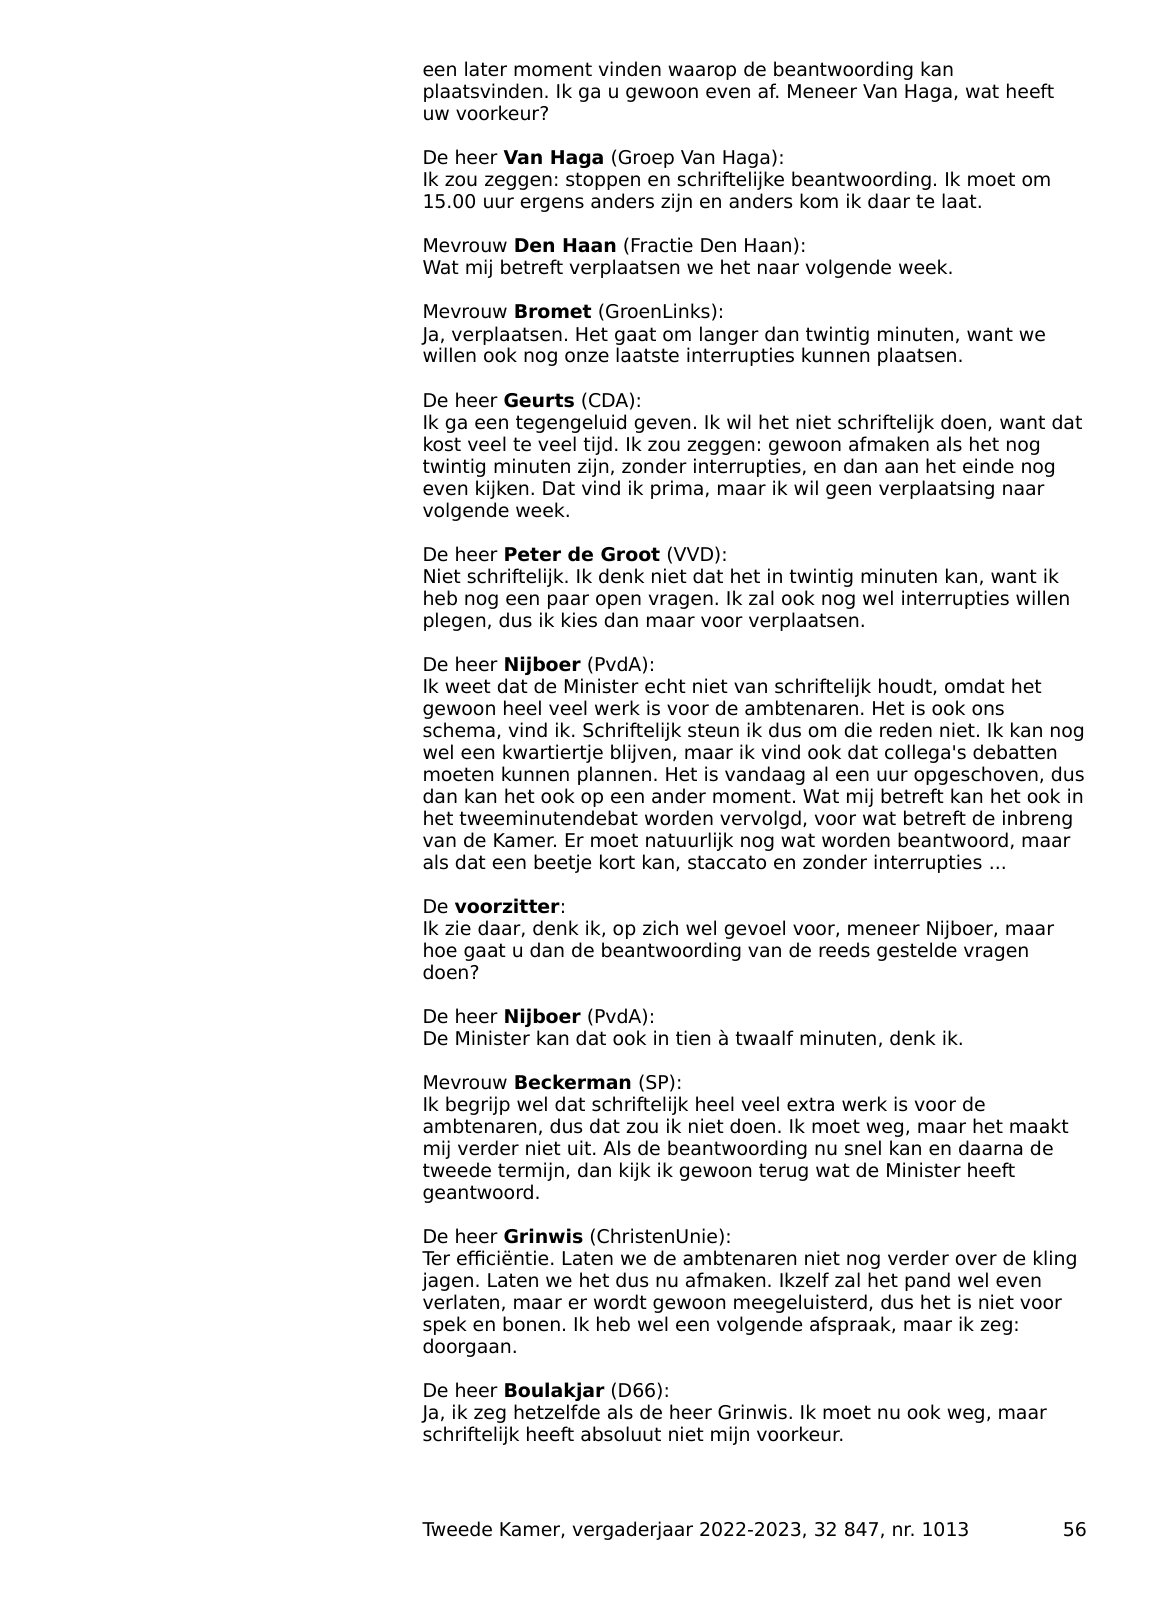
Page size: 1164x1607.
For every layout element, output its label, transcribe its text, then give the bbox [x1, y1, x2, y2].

text Wat mij betreft verplaatsen we het naar volgende week. [422, 257, 1087, 279]
text Mevrouw Beckerman (SP): [422, 1072, 1087, 1094]
text Ik zie daar, denk ik, op zich wel gevoel voor, meneer Nijboer, maar hoe gaat u dan de beantwoording van de reeds gestelde vragen doen? [422, 918, 1087, 984]
text Ik ga een tegengeluid geven. Ik wil het niet schriftelijk doen, want dat kost veel te veel tijd. Ik zou zeggen: gewoon afmaken als het nog twintig minuten zijn, zonder interrupties, en dan aan het einde nog even kijken. Dat vind ik prima, maar ik wil geen verplaatsing naar volgende week. [422, 412, 1087, 521]
text De heer Geurts (CDA): [422, 389, 1087, 412]
text Ik begrijp wel dat schriftelijk heel veel extra werk is voor de ambtenaren, dus dat zou ik niet doen. Ik moet weg, maar het maakt mij verder niet uit. Als de beantwoording nu snel kan en daarna de tweede termijn, dan kijk ik gewoon terug wat de Minister heeft geantwoord. [422, 1094, 1087, 1204]
text Mevrouw Den Haan (Fractie Den Haan): [422, 235, 1087, 257]
text Ja, verplaatsen. Het gaat om langer dan twintig minuten, want we willen ook nog onze laatste interrupties kunnen plaatsen. [422, 323, 1087, 367]
text Ja, ik zeg hetzelfde als de heer Grinwis. Ik moet nu ook weg, maar schriftelijk heeft absoluut niet mijn voorkeur. [422, 1402, 1087, 1446]
text De voorzitter: [422, 896, 1087, 918]
text De heer Peter de Groot (VVD): [422, 544, 1087, 566]
text een later moment vinden waarop de beantwoording kan plaatsvinden. Ik ga u gewoon even af. Meneer Van Haga, wat heeft uw voorkeur? [422, 59, 1087, 125]
text Ik weet dat de Minister echt niet van schriftelijk houdt, omdat het gewoon heel veel werk is voor de ambtenaren. Het is ook ons schema, vind ik. Schriftelijk steun ik dus om die reden niet. Ik kan nog wel een kwartiertje blijven, maar ik vind ook dat collega's debatten moeten kunnen plannen. Het is vandaag al een uur opgeschoven, dus dan kan het ook op een ander moment. Wat mij betreft kan het ook in het tweeminutendebat worden vervolgd, voor wat betreft de inbreng van de Kamer. Er moet natuurlijk nog wat worden beantwoord, maar als dat een beetje kort kan, staccato en zonder interrupties ... [422, 676, 1087, 873]
text Ter efficiëntie. Laten we de ambtenaren niet nog verder over de kling jagen. Laten we het dus nu afmaken. Ikzelf zal het pand wel even verlaten, maar er wordt gewoon meegeluisterd, dus het is niet voor spek en bonen. Ik heb wel een volgende afspraak, maar ik zeg: doorgaan. [422, 1248, 1087, 1358]
text De heer Van Haga (Groep Van Haga): [422, 147, 1087, 169]
text De heer Nijboer (PvdA): [422, 654, 1087, 676]
text De Minister kan dat ook in tien à twaalf minuten, denk ik. [422, 1028, 1087, 1050]
text Ik zou zeggen: stoppen en schriftelijke beantwoording. Ik moet om 15.00 uur ergens anders zijn en anders kom ik daar te laat. [422, 169, 1087, 213]
text De heer Boulakjar (D66): [422, 1380, 1087, 1402]
text De heer Grinwis (ChristenUnie): [422, 1226, 1087, 1248]
text Niet schriftelijk. Ik denk niet dat het in twintig minuten kan, want ik heb nog een paar open vragen. Ik zal ook nog wel interrupties willen plegen, dus ik kies dan maar voor verplaatsen. [422, 566, 1087, 632]
text De heer Nijboer (PvdA): [422, 1006, 1087, 1028]
text Mevrouw Bromet (GroenLinks): [422, 301, 1087, 323]
